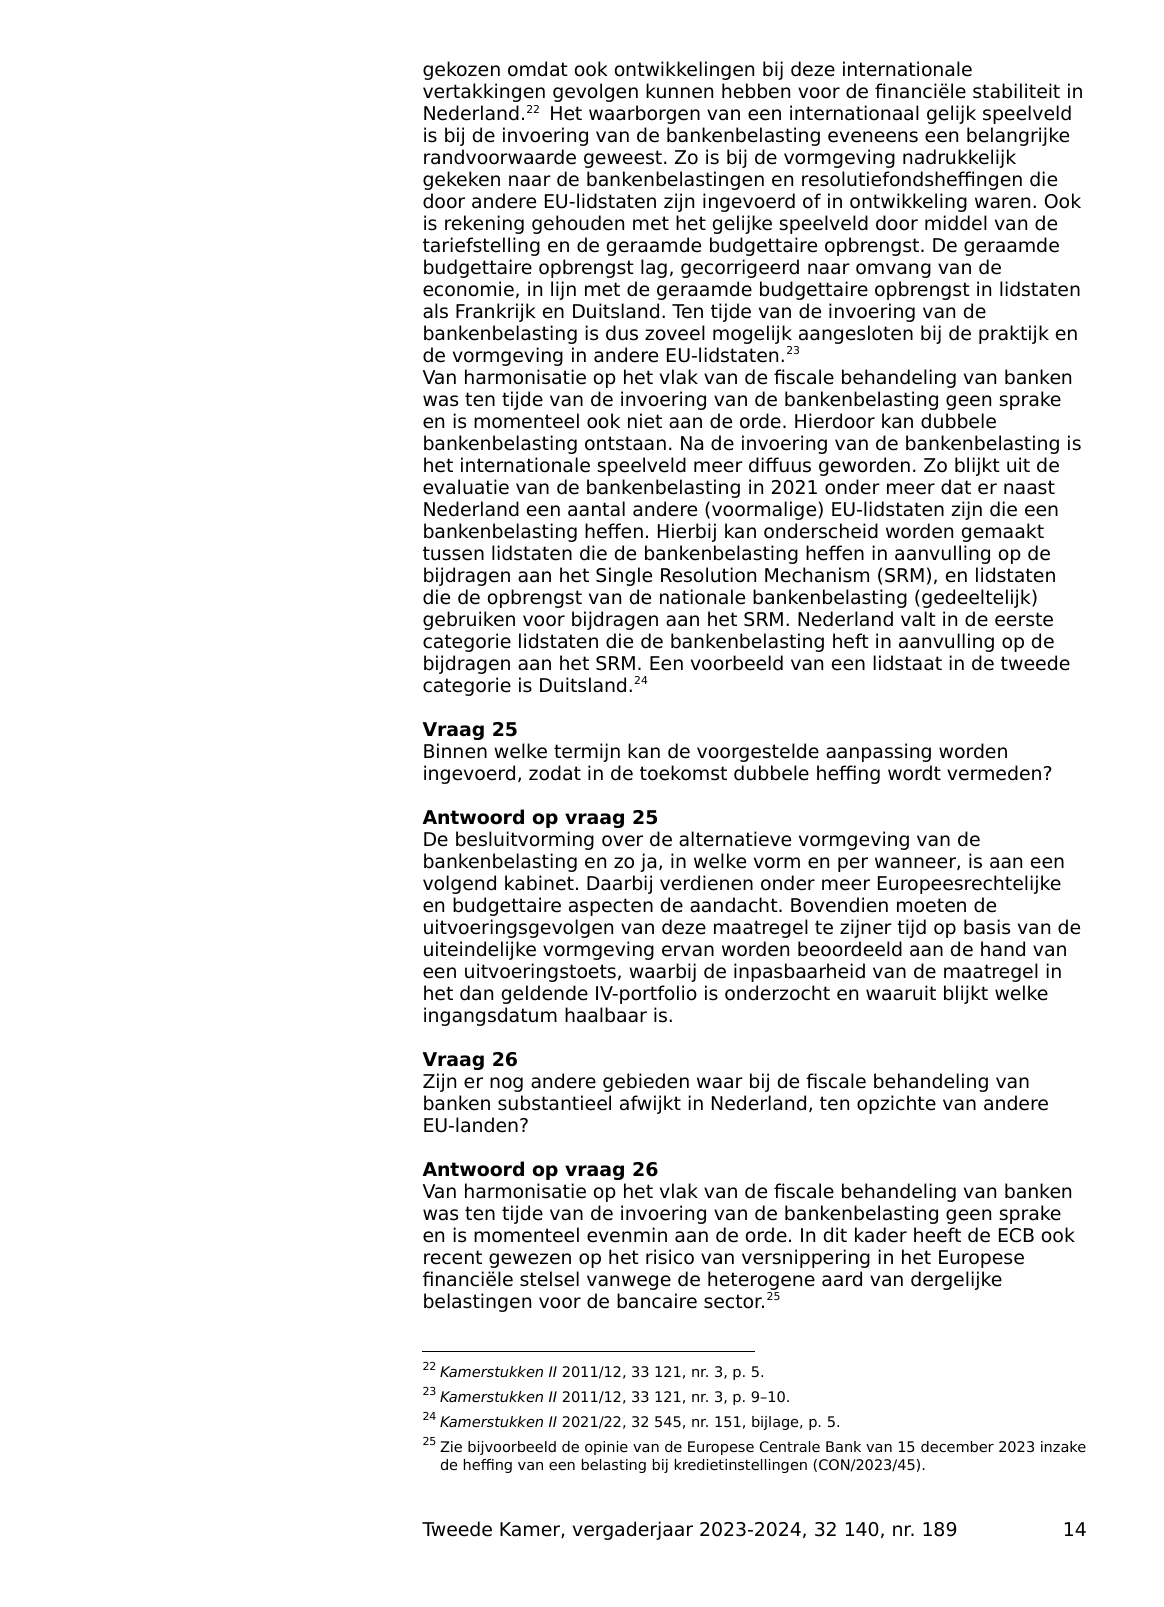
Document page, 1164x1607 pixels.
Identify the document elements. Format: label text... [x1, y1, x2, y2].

text Kamerstukken II 2011/12, 33 121, nr. 3, p. 5. [422, 1360, 1087, 1382]
text Vraag 26 [422, 1049, 1087, 1071]
text Vraag 25 [422, 719, 1087, 741]
text Binnen welke termijn kan de voorgestelde aanpassing worden ingevoerd, zodat in de toekomst dubbele heffing wordt vermeden? [422, 741, 1087, 784]
text Van harmonisatie op het vlak van de fiscale behandeling van banken was ten tijde van de invoering van de bankenbelasting geen sprake en is momenteel evenmin aan de orde. In dit kader heeft de ECB ook recent gewezen op het risico van versnippering in het Europese financiële stelsel vanwege de heterogene aard van dergelijke belastingen voor de bancaire sector. [422, 1181, 1087, 1313]
text Kamerstukken II 2011/12, 33 121, nr. 3, p. 9–10. [422, 1385, 1087, 1407]
text Kamerstukken II 2021/22, 32 545, nr. 151, bijlage, p. 5. [422, 1410, 1087, 1432]
text Antwoord op vraag 26 [422, 1159, 1087, 1181]
text Antwoord op vraag 25 [422, 807, 1087, 829]
text De besluitvorming over de alternatieve vormgeving van de bankenbelasting en zo ja, in welke vorm en per wanneer, is aan een volgend kabinet. Daarbij verdienen onder meer Europeesrechtelijke en budgettaire aspecten de aandacht. Bovendien moeten de uitvoeringsgevolgen van deze maatregel te zijner tijd op basis van de uiteindelijke vormgeving ervan worden beoordeeld aan de hand van een uitvoeringstoets, waarbij de inpasbaarheid van de maatregel in het dan geldende IV-portfolio is onderzocht en waaruit blijkt welke ingangsdatum haalbaar is. [422, 829, 1087, 1027]
text Van harmonisatie op het vlak van de fiscale behandeling van banken was ten tijde van de invoering van de bankenbelasting geen sprake en is momenteel ook niet aan de orde. Hierdoor kan dubbele bankenbelasting ontstaan. Na de invoering van de bankenbelasting is het internationale speelveld meer diffuus geworden. Zo blijkt uit de evaluatie van de bankenbelasting in 2021 onder meer dat er naast Nederland een aantal andere (voormalige) EU-lidstaten zijn die een bankenbelasting heffen. Hierbij kan onderscheid worden gemaakt tussen lidstaten die de bankenbelasting heffen in aanvulling op de bijdragen aan het Single Resolution Mechanism (SRM), en lidstaten die de opbrengst van de nationale bankenbelasting (gedeeltelijk) gebruiken voor bijdragen aan het SRM. Nederland valt in de eerste categorie lidstaten die de bankenbelasting heft in aanvulling op de bijdragen aan het SRM. Een voorbeeld van een lidstaat in de tweede categorie is Duitsland. [422, 367, 1087, 696]
text Zijn er nog andere gebieden waar bij de fiscale behandeling van banken substantieel afwijkt in Nederland, ten opzichte van andere EU-landen? [422, 1071, 1087, 1137]
text gekozen omdat ook ontwikkelingen bij deze internationale vertakkingen gevolgen kunnen hebben voor de financiële stabiliteit in Nederland. Het waarborgen van een internationaal gelijk speelveld is bij de invoering van de bankenbelasting eveneens een belangrijke randvoorwaarde geweest. Zo is bij de vormgeving nadrukkelijk gekeken naar de bankenbelastingen en resolutiefondsheffingen die door andere EU-lidstaten zijn ingevoerd of in ontwikkeling waren. Ook is rekening gehouden met het gelijke speelveld door middel van de tariefstelling en de geraamde budgettaire opbrengst. De geraamde budgettaire opbrengst lag, gecorrigeerd naar omvang van de economie, in lijn met de geraamde budgettaire opbrengst in lidstaten als Frankrijk en Duitsland. Ten tijde van de invoering van de bankenbelasting is dus zoveel mogelijk aangesloten bij de praktijk en de vormgeving in andere EU-lidstaten. [422, 59, 1087, 367]
text Zie bijvoorbeeld de opinie van de Europese Centrale Bank van 15 december 2023 inzake de heffing van een belasting bij kredietinstellingen (CON/2023/45). [422, 1435, 1087, 1474]
